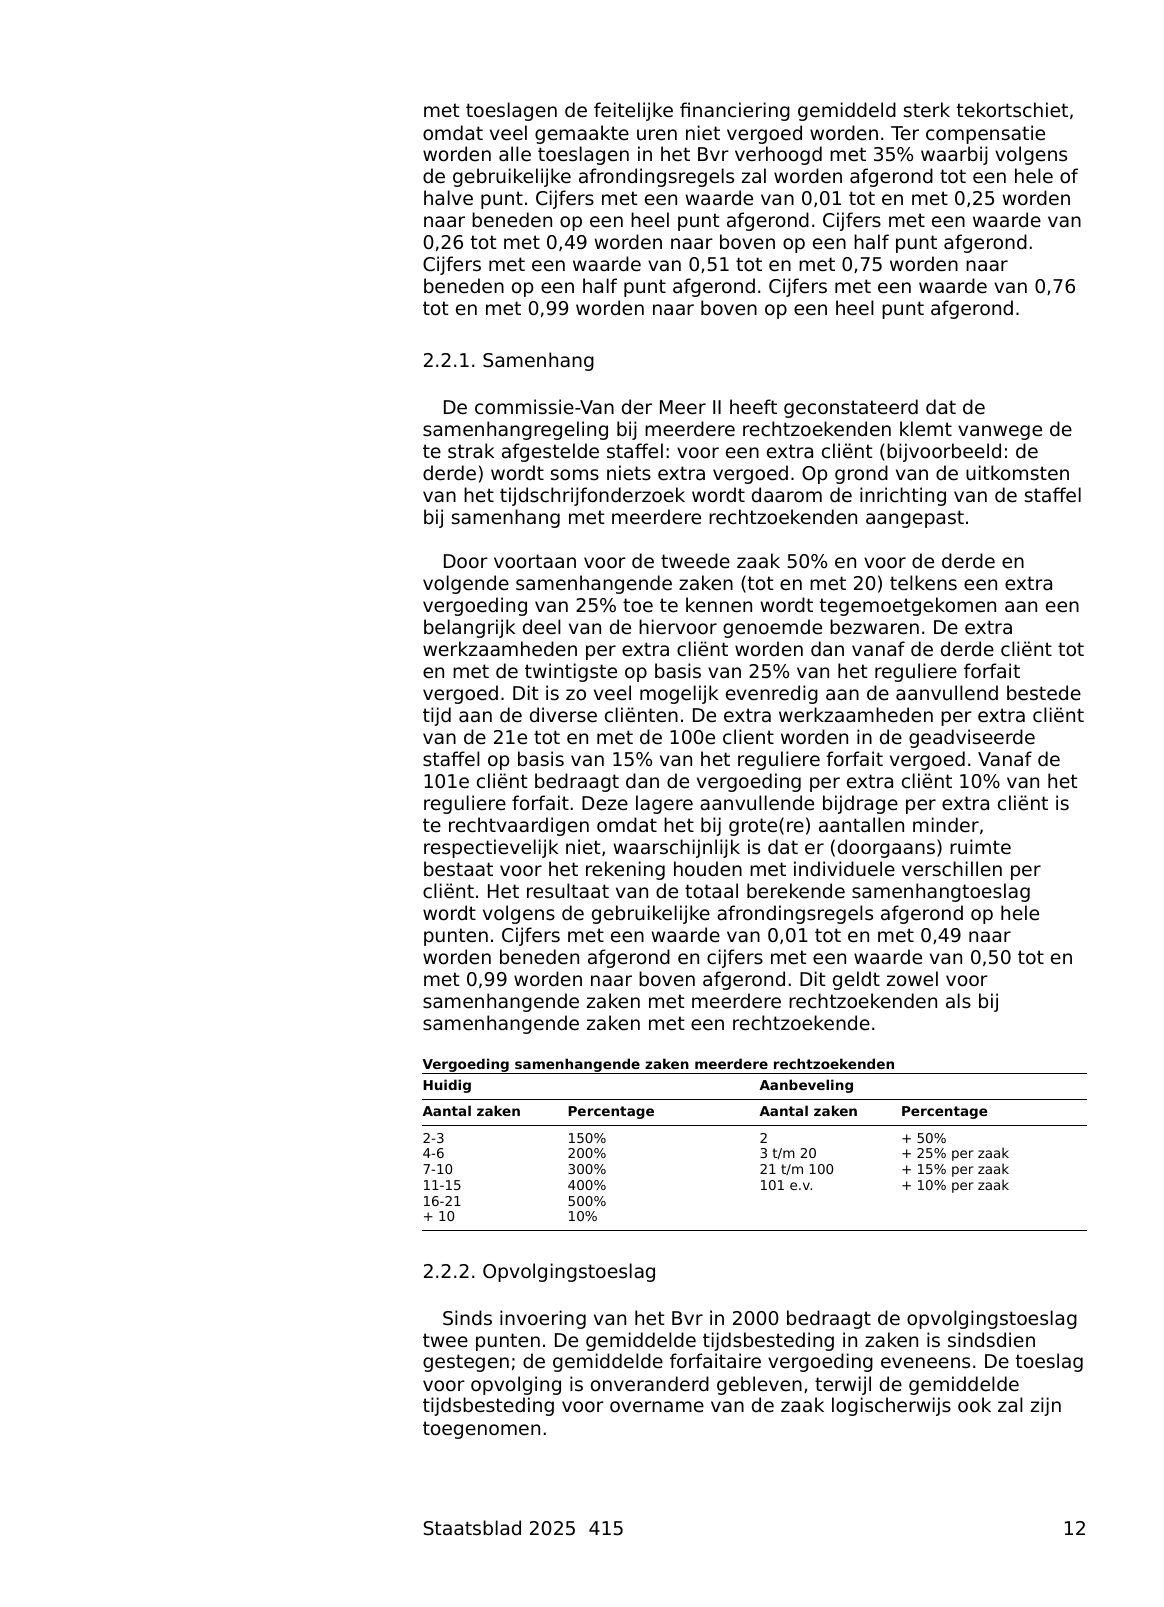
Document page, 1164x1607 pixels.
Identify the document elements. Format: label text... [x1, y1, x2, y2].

text Sinds invoering van het Bvr in 2000 bedraagt de opvolgingstoeslag twee punten. De gemiddelde tijdsbesteding in zaken is sindsdien gestegen; de gemiddelde forfaitaire vergoeding eveneens. De toeslag voor opvolging is onveranderd gebleven, terwijl de gemiddelde tijdsbesteding voor overname van de zaak logischerwijs ook zal zijn toegenomen. [422, 1307, 1087, 1439]
table_cell + 10% per zaak [895, 1178, 1087, 1193]
table_cell 400% [562, 1178, 753, 1193]
table_cell [754, 1209, 1087, 1229]
table_cell 200% [562, 1146, 753, 1162]
text met toeslagen de feitelijke financiering gemiddeld sterk tekortschiet, omdat veel gemaakte uren niet vergoed worden. Ter compensatie worden alle toeslagen in het Bvr verhoogd met 35% waarbij volgens de gebruikelijke afrondingsregels zal worden afgerond tot een hele of halve punt. Cijfers met een waarde van 0,01 tot en met 0,25 worden naar beneden op een heel punt afgerond. Cijfers met een waarde van 0,26 tot met 0,49 worden naar boven op een half punt afgerond. Cijfers met een waarde van 0,51 tot en met 0,75 worden naar beneden op een half punt afgerond. Cijfers met een waarde van 0,76 tot en met 0,99 worden naar boven op een heel punt afgerond. [422, 100, 1087, 320]
table_cell Aantal zaken [754, 1100, 895, 1125]
table_cell 4-6 [422, 1146, 562, 1162]
table_cell 11-15 [422, 1178, 562, 1193]
table_cell + 10 [422, 1209, 562, 1229]
table_cell 2-3 [422, 1126, 562, 1146]
table_cell 101 e.v. [754, 1178, 895, 1193]
text Door voortaan voor de tweede zaak 50% en voor de derde en volgende samenhangende zaken (tot en met 20) telkens een extra vergoeding van 25% toe te kennen wordt tegemoetgekomen aan een belangrijk deel van de hiervoor genoemde bezwaren. De extra werkzaamheden per extra cliënt worden dan vanaf de derde cliënt tot en met de twintigste op basis van 25% van het reguliere forfait vergoed. Dit is zo veel mogelijk evenredig aan de aanvullend bestede tijd aan de diverse cliënten. De extra werkzaamheden per extra cliënt van de 21e tot en met de 100e client worden in de geadviseerde staffel op basis van 15% van het reguliere forfait vergoed. Vanaf de 101e cliënt bedraagt dan de vergoeding per extra cliënt 10% van het reguliere forfait. Deze lagere aanvullende bijdrage per extra cliënt is te rechtvaardigen omdat het bij grote(re) aantallen minder, respectievelijk niet, waarschijnlijk is dat er (doorgaans) ruimte bestaat voor het rekening houden met individuele verschillen per cliënt. Het resultaat van de totaal berekende samenhangtoeslag wordt volgens de gebruikelijke afrondingsregels afgerond op hele punten. Cijfers met een waarde van 0,01 tot en met 0,49 naar worden beneden afgerond en cijfers met een waarde van 0,50 tot en met 0,99 worden naar boven afgerond. Dit geldt zowel voor samenhangende zaken met meerdere rechtzoekenden als bij samenhangende zaken met een rechtzoekende. [422, 551, 1087, 1035]
subtitle 2.2.1. Samenhang [422, 350, 1087, 372]
table_cell [895, 1074, 1087, 1098]
table_cell 300% [562, 1162, 753, 1178]
table_cell Huidig [422, 1074, 562, 1098]
table_cell Aantal zaken [422, 1100, 562, 1125]
table_cell Percentage [895, 1100, 1087, 1125]
table_cell 2 [754, 1126, 895, 1146]
table_cell + 50% [895, 1126, 1087, 1146]
table_header Vergoeding samenhangende zaken meerdere rechtzoekenden [422, 1057, 1087, 1072]
table_cell 150% [562, 1126, 753, 1146]
table_cell 7-10 [422, 1162, 562, 1178]
table_cell 21 t/m 100 [754, 1162, 895, 1178]
table_cell 10% [562, 1209, 753, 1229]
text De commissie-Van der Meer II heeft geconstateerd dat de samenhangregeling bij meerdere rechtzoekenden klemt vanwege de te strak afgestelde staffel: voor een extra cliënt (bijvoorbeeld: de derde) wordt soms niets extra vergoed. Op grond van de uitkomsten van het tijdschrijfonderzoek wordt daarom de inrichting van de staffel bij samenhang met meerdere rechtzoekenden aangepast. [422, 397, 1087, 529]
table_cell Percentage [562, 1100, 753, 1125]
table_cell [562, 1074, 753, 1098]
table_cell Aanbeveling [754, 1074, 895, 1098]
table_cell + 15% per zaak [895, 1162, 1087, 1178]
table_cell 3 t/m 20 [754, 1146, 895, 1162]
table_cell [754, 1193, 1087, 1209]
table_cell + 25% per zaak [895, 1146, 1087, 1162]
table_cell 16-21 [422, 1193, 562, 1209]
subtitle 2.2.2. Opvolgingstoeslag [422, 1261, 1087, 1282]
table_cell 500% [562, 1193, 753, 1209]
